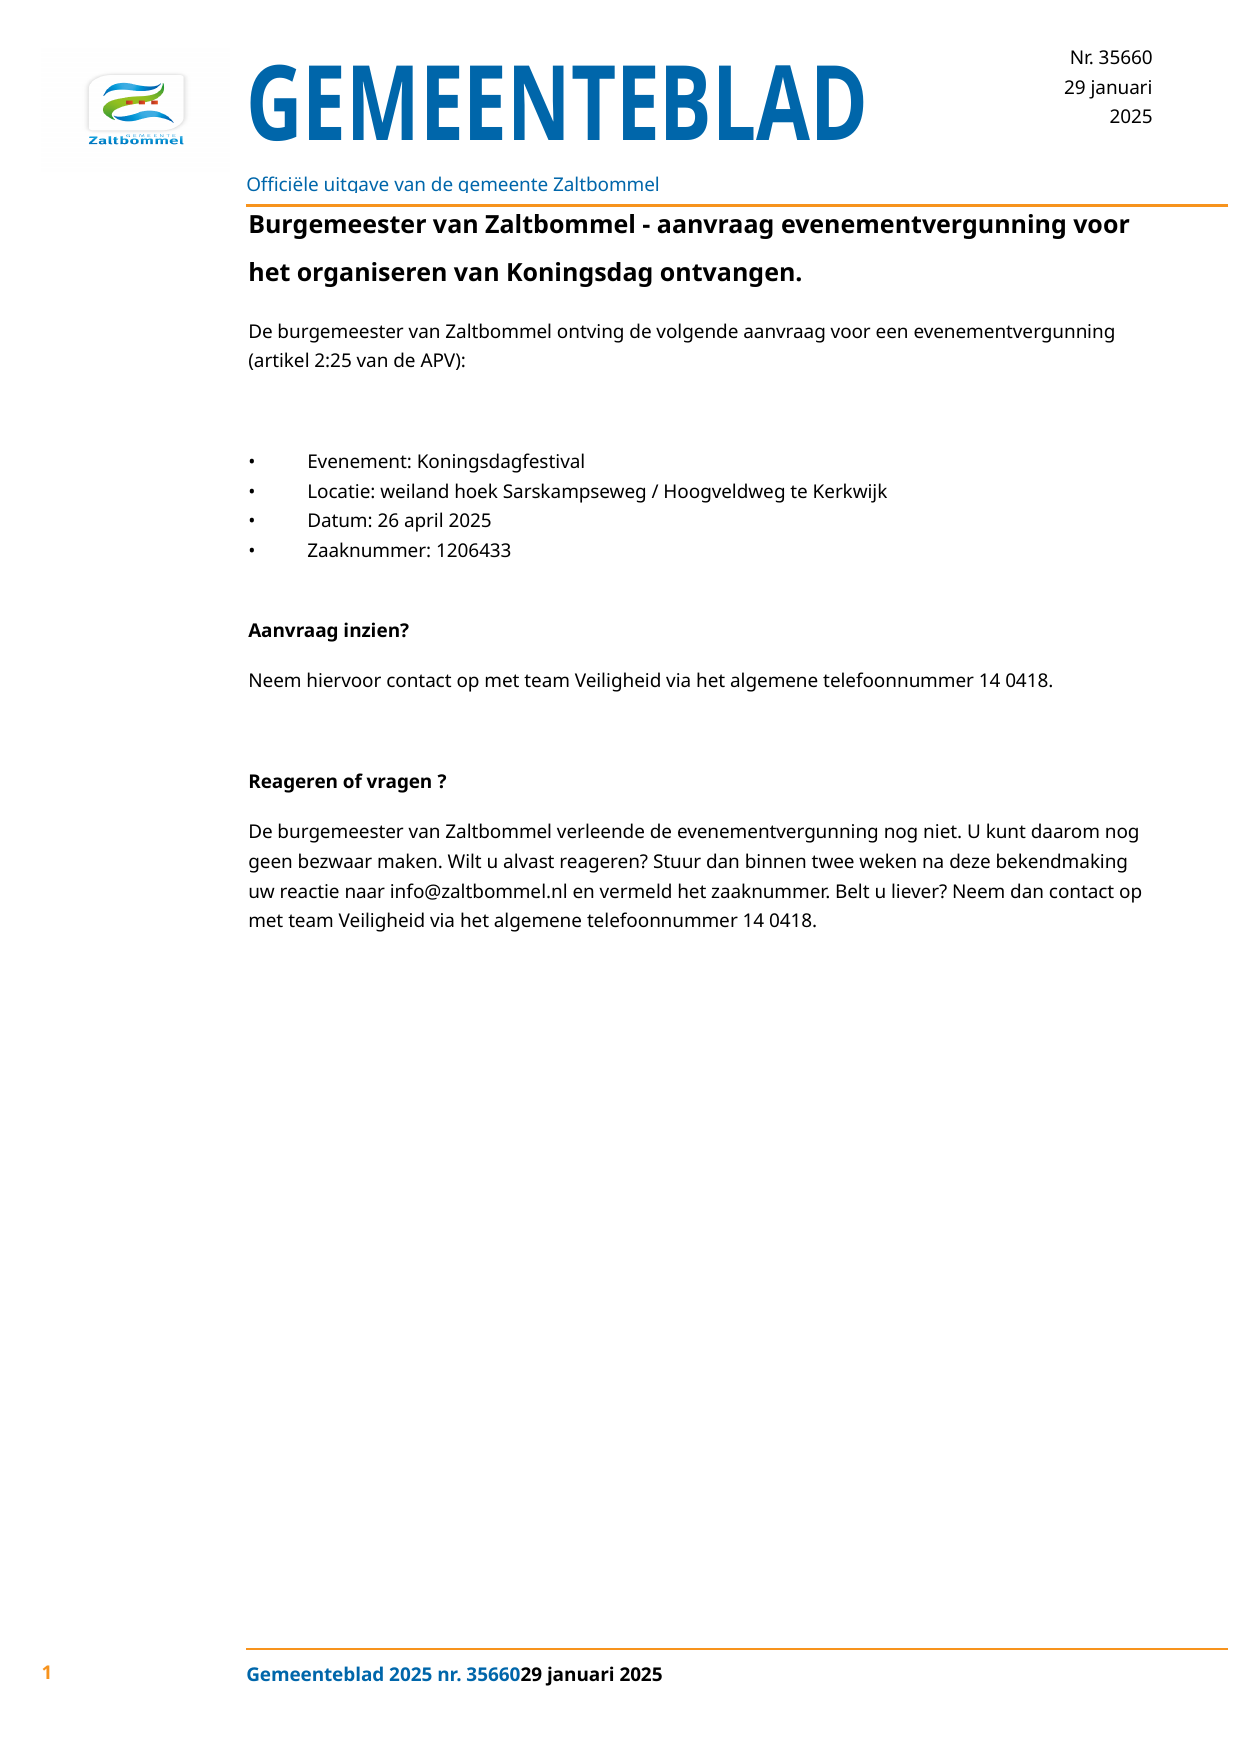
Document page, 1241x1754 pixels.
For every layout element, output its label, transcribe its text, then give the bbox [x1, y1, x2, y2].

text Neem hiervoor contact op met team Veiligheid via het algemene telefoonnummer 14 0418. [248, 667, 1152, 693]
text Aanvraag inzien? [248, 617, 1152, 643]
text De burgemeester van Zaltbommel ontving de volgende aanvraag voor een evenementvergunning (artikel 2:25 van de APV): [248, 318, 1152, 373]
picture [41, 47, 231, 172]
text De burgemeester van Zaltbommel verleende de evenementvergunning nog niet. U kunt daarom nog geen bezwaar maken. Wilt u alvast reageren? Stuur dan binnen twee weken na deze bekendmaking uw reactie naar info@zaltbommel.nl en vermeld het zaaknummer. Belt u liever? Neem dan contact op met team Veiligheid via het algemene telefoonnummer 14 0418. [248, 819, 1152, 933]
list Locatie: weiland hoek Sarskampseweg / Hoogveldweg te Kerkwijk [248, 478, 1152, 504]
list Zaaknummer: 1206433 [248, 537, 1152, 563]
list Evenement: Koningsdagfestival [248, 448, 1152, 474]
text Reageren of vragen ? [248, 768, 1152, 794]
text Burgemeester van Zaltbommel - aanvraag evenementvergunning voor het organiseren van Koningsdag ontvangen. [248, 207, 1152, 288]
list Datum: 26 april 2025 [248, 507, 1152, 533]
